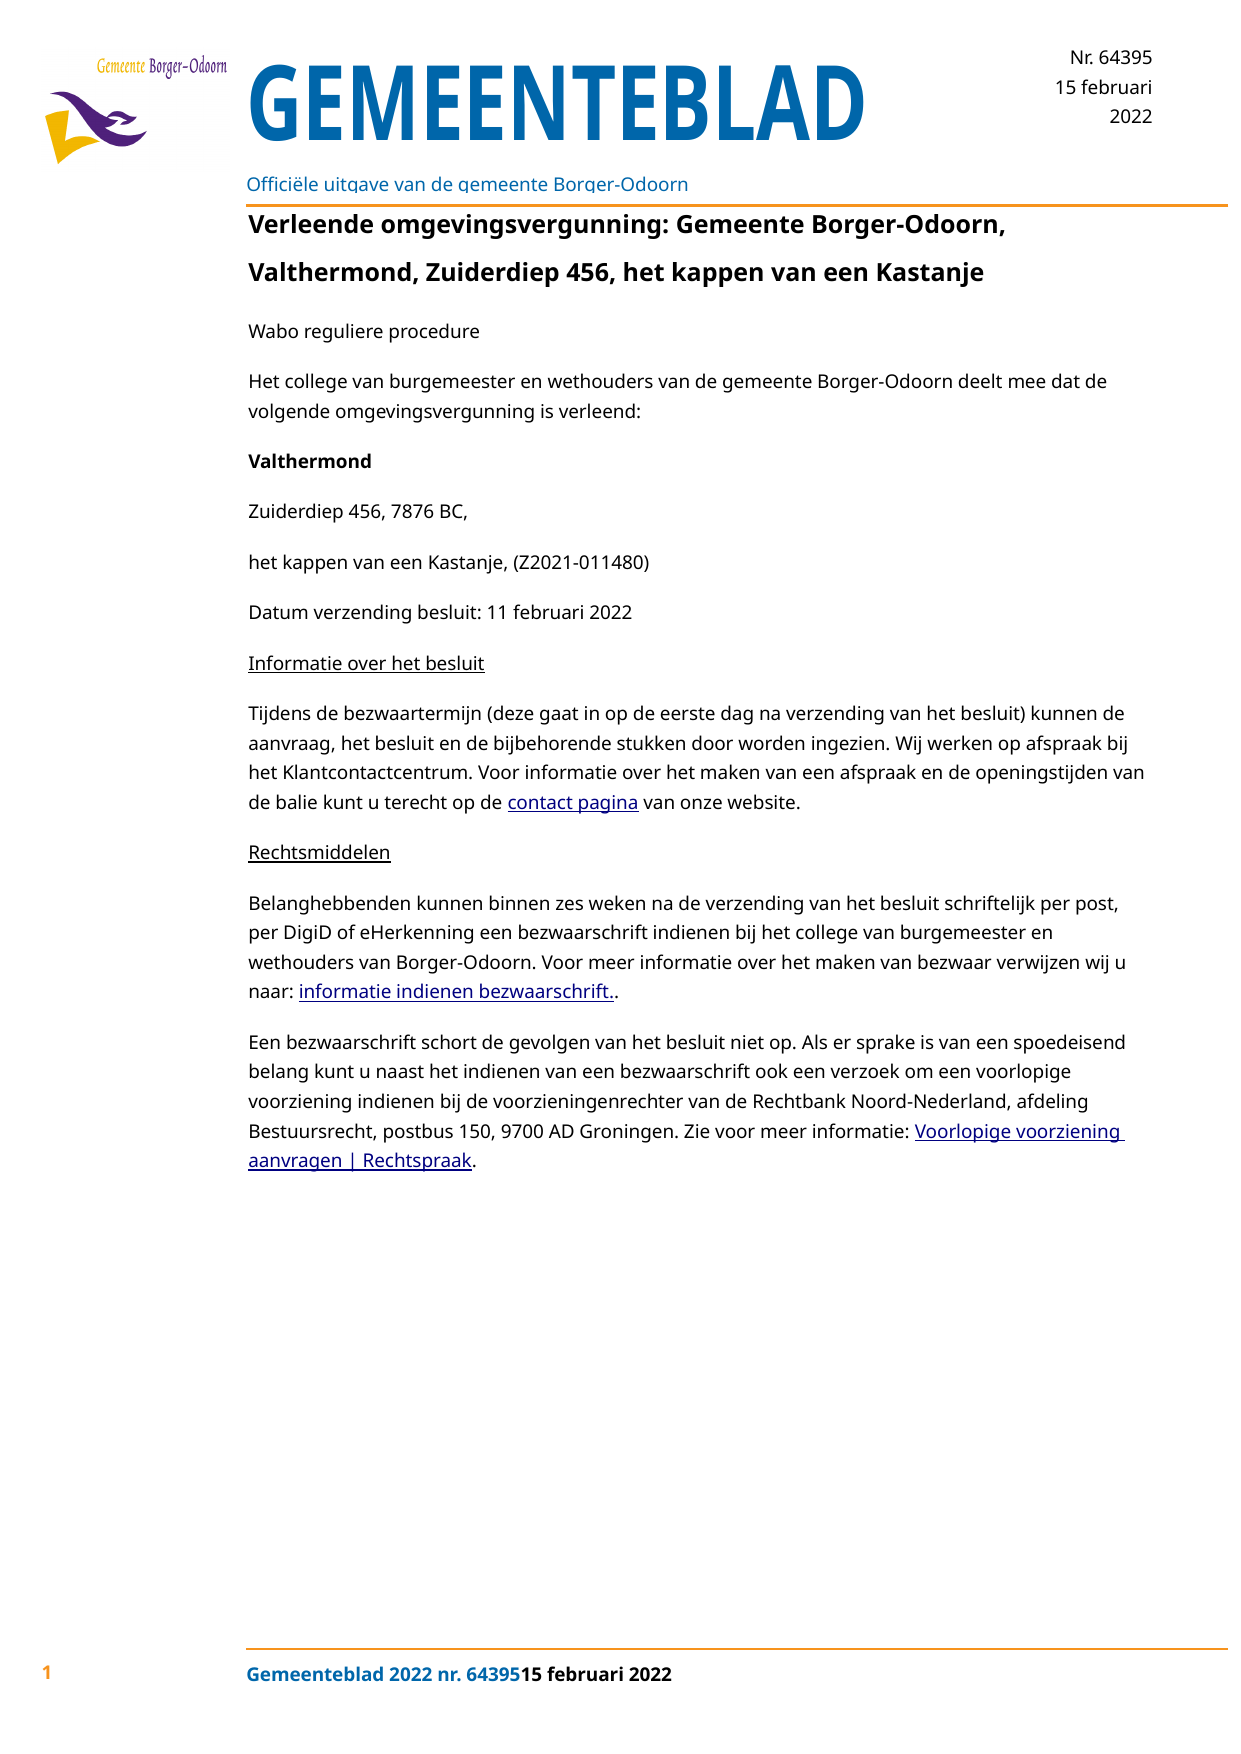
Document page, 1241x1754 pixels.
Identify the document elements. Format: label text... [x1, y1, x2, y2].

picture [41, 47, 231, 172]
text Verleende omgevingsvergunning: Gemeente Borger-Odoorn, Valthermond, Zuiderdiep 456, het kappen van een Kastanje [248, 207, 1152, 288]
text Belanghebbenden kunnen binnen zes weken na de verzending van het besluit schriftelijk per post, per DigiD of eHerkenning een bezwaarschrift indienen bij het college van burgemeester en wethouders van Borger-Odoorn. Voor meer informatie over het maken van bezwaar verwijzen wij u naar: informatie indienen bezwaarschrift.. [248, 890, 1152, 1004]
text Tijdens de bezwaartermijn (deze gaat in op de eerste dag na verzending van het besluit) kunnen de aanvraag, het besluit en de bijbehorende stukken door worden ingezien. Wij werken op afspraak bij het Klantcontactcentrum. Voor informatie over het maken van een afspraak en de openingstijden van de balie kunt u terecht op de contact pagina van onze website. [248, 700, 1152, 815]
text Een bezwaarschrift schort de gevolgen van het besluit niet op. Als er sprake is van een spoedeisend belang kunt u naast het indienen van een bezwaarschrift ook een verzoek om een voorlopige voorziening indienen bij de voorzieningenrechter van de Rechtbank Noord-Nederland, afdeling Bestuursrecht, postbus 150, 9700 AD Groningen. Zie voor meer informatie: Voorlopige voorziening aanvragen | Rechtspraak. [248, 1029, 1152, 1173]
text Informatie over het besluit [248, 650, 1152, 676]
text Zuiderdiep 456, 7876 BC, [248, 499, 1152, 524]
text Het college van burgemeester en wethouders van de gemeente Borger-Odoorn deelt mee dat de volgende omgevingsvergunning is verleend: [248, 368, 1152, 424]
text Rechtsmiddelen [248, 839, 1152, 865]
text Valthermond [248, 448, 1152, 474]
text het kappen van een Kastanje, (Z2021-011480) [248, 549, 1152, 575]
text Wabo reguliere procedure [248, 318, 1152, 344]
text Datum verzending besluit: 11 februari 2022 [248, 599, 1152, 625]
